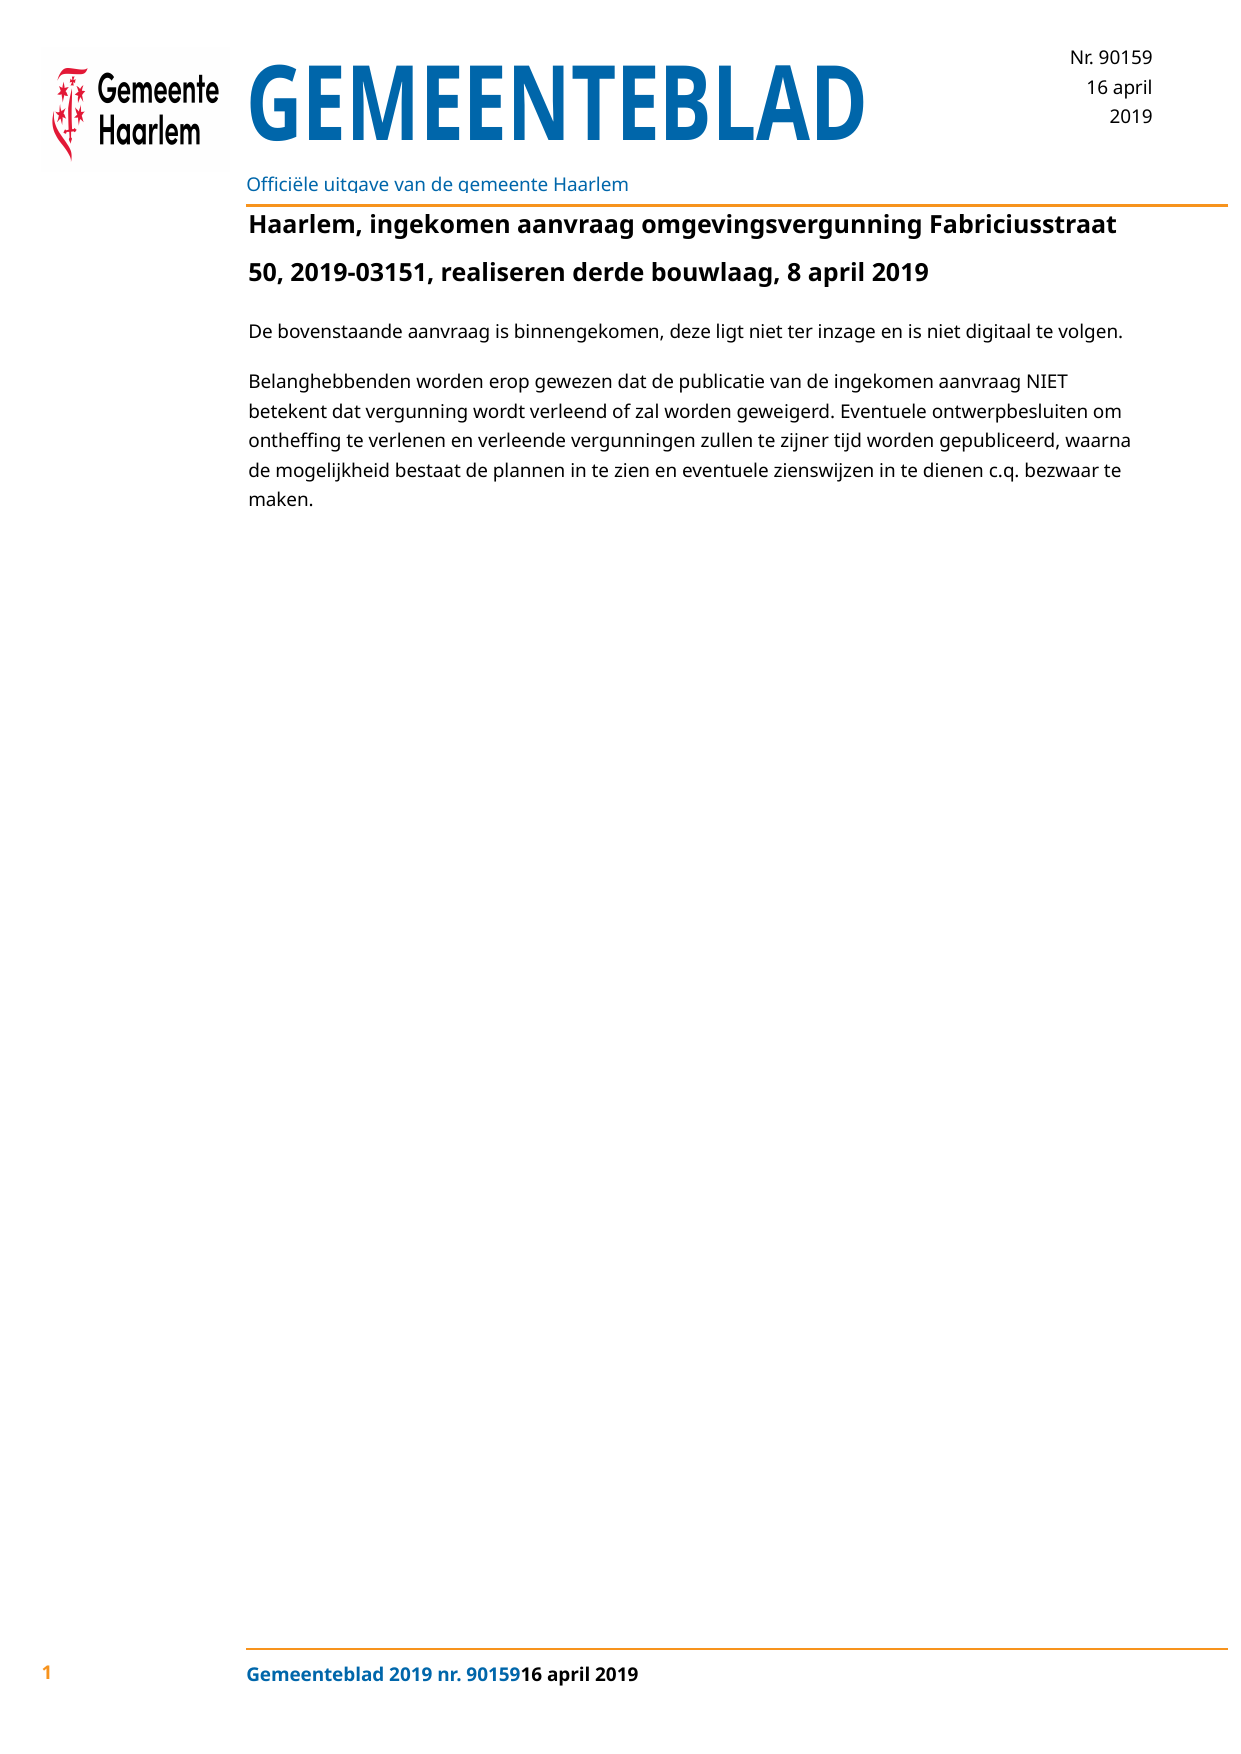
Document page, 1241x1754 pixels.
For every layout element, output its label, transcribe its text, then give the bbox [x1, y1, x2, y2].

picture [41, 47, 231, 172]
text Haarlem, ingekomen aanvraag omgevingsvergunning Fabriciusstraat 50, 2019-03151, realiseren derde bouwlaag, 8 april 2019 [248, 207, 1152, 288]
text Belanghebbenden worden erop gewezen dat de publicatie van de ingekomen aanvraag NIET betekent dat vergunning wordt verleend of zal worden geweigerd. Eventuele ontwerpbesluiten om ontheffing te verlenen en verleende vergunningen zullen te zijner tijd worden gepubliceerd, waarna de mogelijkheid bestaat de plannen in te zien en eventuele zienswijzen in te dienen c.q. bezwaar te maken. [248, 368, 1152, 512]
text De bovenstaande aanvraag is binnengekomen, deze ligt niet ter inzage en is niet digitaal te volgen. [248, 318, 1152, 344]
